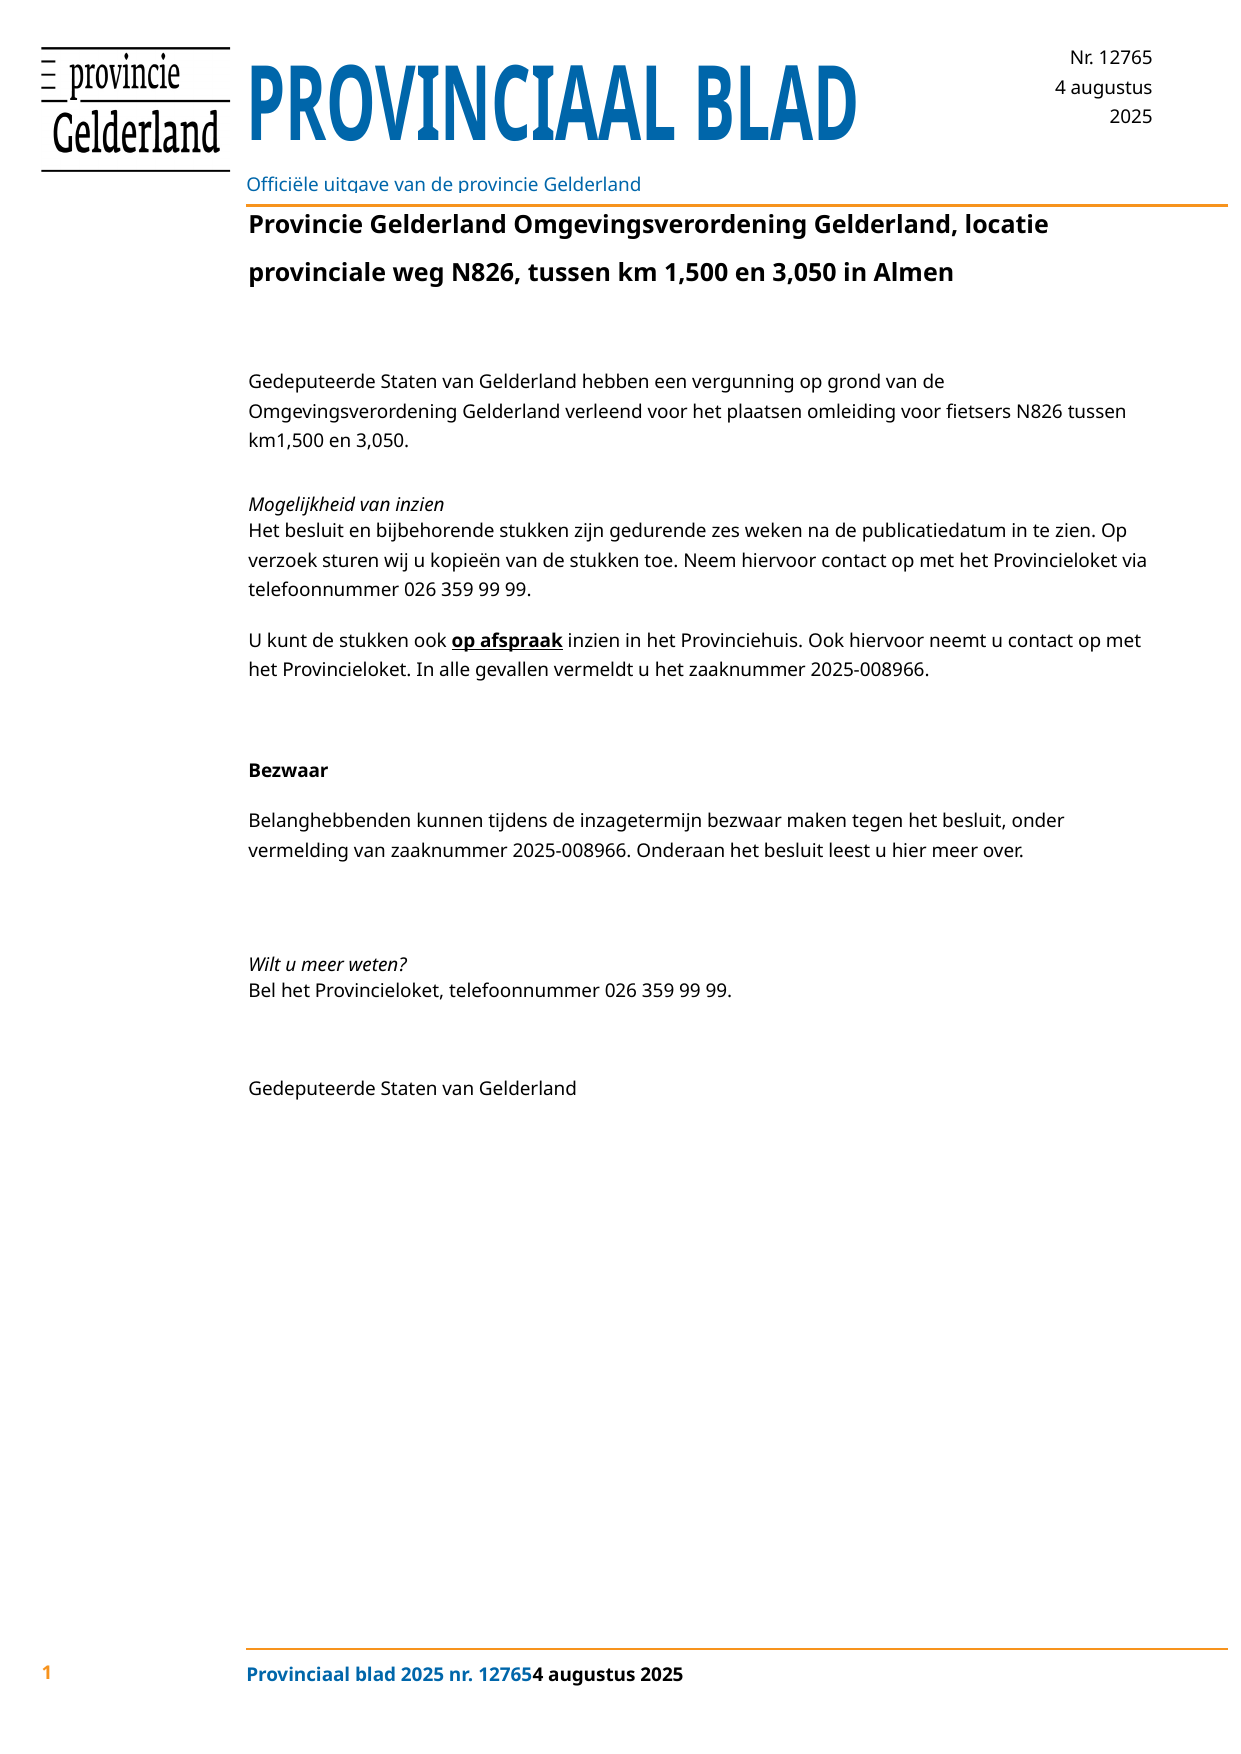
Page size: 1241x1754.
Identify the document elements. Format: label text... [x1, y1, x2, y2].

text U kunt de stukken ook op afspraak inzien in het Provinciehuis. Ook hiervoor neemt u contact op met het Provincieloket. In alle gevallen vermeldt u het zaaknummer 2025-008966. [248, 627, 1152, 682]
text Belanghebbenden kunnen tijdens de inzagetermijn bezwaar maken tegen het besluit, onder vermelding van zaaknummer 2025-008966. Onderaan het besluit leest u hier meer over. [248, 808, 1152, 863]
text Bel het Provincieloket, telefoonnummer 026 359 99 99. [248, 977, 1152, 1003]
text Gedeputeerde Staten van Gelderland hebben een vergunning op grond van de Omgevingsverordening Gelderland verleend voor het plaatsen omleiding voor fietsers N826 tussen km1,500 en 3,050. [248, 368, 1152, 453]
text Het besluit en bijbehorende stukken zijn gedurende zes weken na de publicatiedatum in te zien. Op verzoek sturen wij u kopieën van de stukken toe. Neem hiervoor contact op met het Provincieloket via telefoonnummer 026 359 99 99. [248, 517, 1152, 602]
text Provincie Gelderland Omgevingsverordening Gelderland, locatie provinciale weg N826, tussen km 1,500 en 3,050 in Almen [248, 207, 1152, 288]
text Gedeputeerde Staten van Gelderland [248, 1076, 1152, 1101]
text Wilt u meer weten? [248, 952, 1152, 977]
text Mogelijkheid van inzien [248, 491, 1152, 517]
text Bezwaar [248, 757, 1152, 783]
picture [41, 47, 231, 172]
